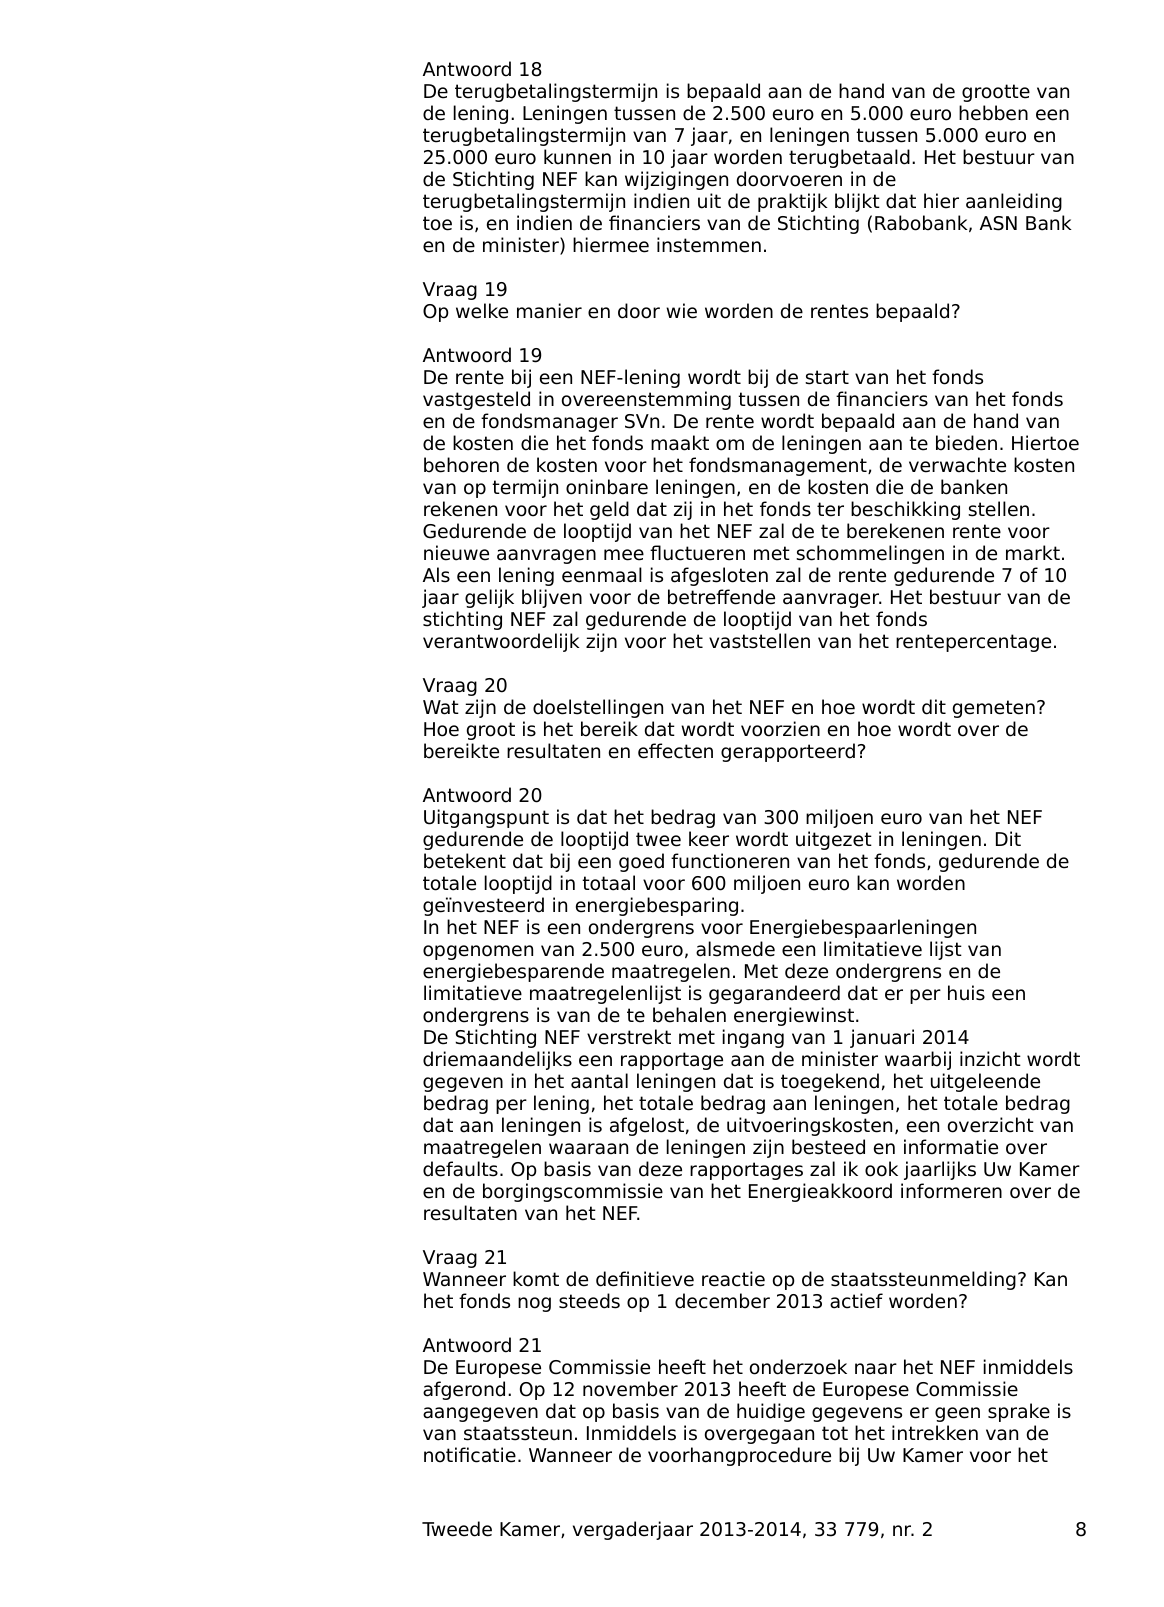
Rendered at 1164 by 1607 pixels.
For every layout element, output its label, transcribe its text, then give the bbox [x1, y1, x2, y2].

text Op welke manier en door wie worden de rentes bepaald? [422, 301, 1087, 323]
text Antwoord 20 [422, 785, 1087, 807]
text De Europese Commissie heeft het onderzoek naar het NEF inmiddels afgerond. Op 12 november 2013 heeft de Europese Commissie aangegeven dat op basis van de huidige gegevens er geen sprake is van staatssteun. Inmiddels is overgegaan tot het intrekken van de notificatie. Wanneer de voorhangprocedure bij Uw Kamer voor het [422, 1357, 1087, 1467]
text Antwoord 21 [422, 1335, 1087, 1357]
text Antwoord 19 [422, 345, 1087, 367]
text Uitgangspunt is dat het bedrag van 300 miljoen euro van het NEF gedurende de looptijd twee keer wordt uitgezet in leningen. Dit betekent dat bij een goed functioneren van het fonds, gedurende de totale looptijd in totaal voor 600 miljoen euro kan worden geïnvesteerd in energiebesparing. [422, 807, 1087, 917]
text De rente bij een NEF-lening wordt bij de start van het fonds vastgesteld in overeenstemming tussen de financiers van het fonds en de fondsmanager SVn. De rente wordt bepaald aan de hand van de kosten die het fonds maakt om de leningen aan te bieden. Hiertoe behoren de kosten voor het fondsmanagement, de verwachte kosten van op termijn oninbare leningen, en de kosten die de banken rekenen voor het geld dat zij in het fonds ter beschikking stellen. Gedurende de looptijd van het NEF zal de te berekenen rente voor nieuwe aanvragen mee fluctueren met schommelingen in de markt. Als een lening eenmaal is afgesloten zal de rente gedurende 7 of 10 jaar gelijk blijven voor de betreffende aanvrager. Het bestuur van de stichting NEF zal gedurende de looptijd van het fonds verantwoordelijk zijn voor het vaststellen van het rentepercentage. [422, 367, 1087, 653]
text Wat zijn de doelstellingen van het NEF en hoe wordt dit gemeten? Hoe groot is het bereik dat wordt voorzien en hoe wordt over de bereikte resultaten en effecten gerapporteerd? [422, 697, 1087, 763]
text In het NEF is een ondergrens voor Energiebespaarleningen opgenomen van 2.500 euro, alsmede een limitatieve lijst van energiebesparende maatregelen. Met deze ondergrens en de limitatieve maatregelenlijst is gegarandeerd dat er per huis een ondergrens is van de te behalen energiewinst. [422, 917, 1087, 1027]
text De Stichting NEF verstrekt met ingang van 1 januari 2014 driemaandelijks een rapportage aan de minister waarbij inzicht wordt gegeven in het aantal leningen dat is toegekend, het uitgeleende bedrag per lening, het totale bedrag aan leningen, het totale bedrag dat aan leningen is afgelost, de uitvoeringskosten, een overzicht van maatregelen waaraan de leningen zijn besteed en informatie over defaults. Op basis van deze rapportages zal ik ook jaarlijks Uw Kamer en de borgingscommissie van het Energieakkoord informeren over de resultaten van het NEF. [422, 1027, 1087, 1225]
text Antwoord 18 [422, 59, 1087, 81]
text Vraag 19 [422, 279, 1087, 301]
text Vraag 21 [422, 1247, 1087, 1269]
text De terugbetalingstermijn is bepaald aan de hand van de grootte van de lening. Leningen tussen de 2.500 euro en 5.000 euro hebben een terugbetalingstermijn van 7 jaar, en leningen tussen 5.000 euro en 25.000 euro kunnen in 10 jaar worden terugbetaald. Het bestuur van de Stichting NEF kan wijzigingen doorvoeren in de terugbetalingstermijn indien uit de praktijk blijkt dat hier aanleiding toe is, en indien de financiers van de Stichting (Rabobank, ASN Bank en de minister) hiermee instemmen. [422, 81, 1087, 257]
text Vraag 20 [422, 675, 1087, 697]
text Wanneer komt de definitieve reactie op de staatssteunmelding? Kan het fonds nog steeds op 1 december 2013 actief worden? [422, 1269, 1087, 1313]
